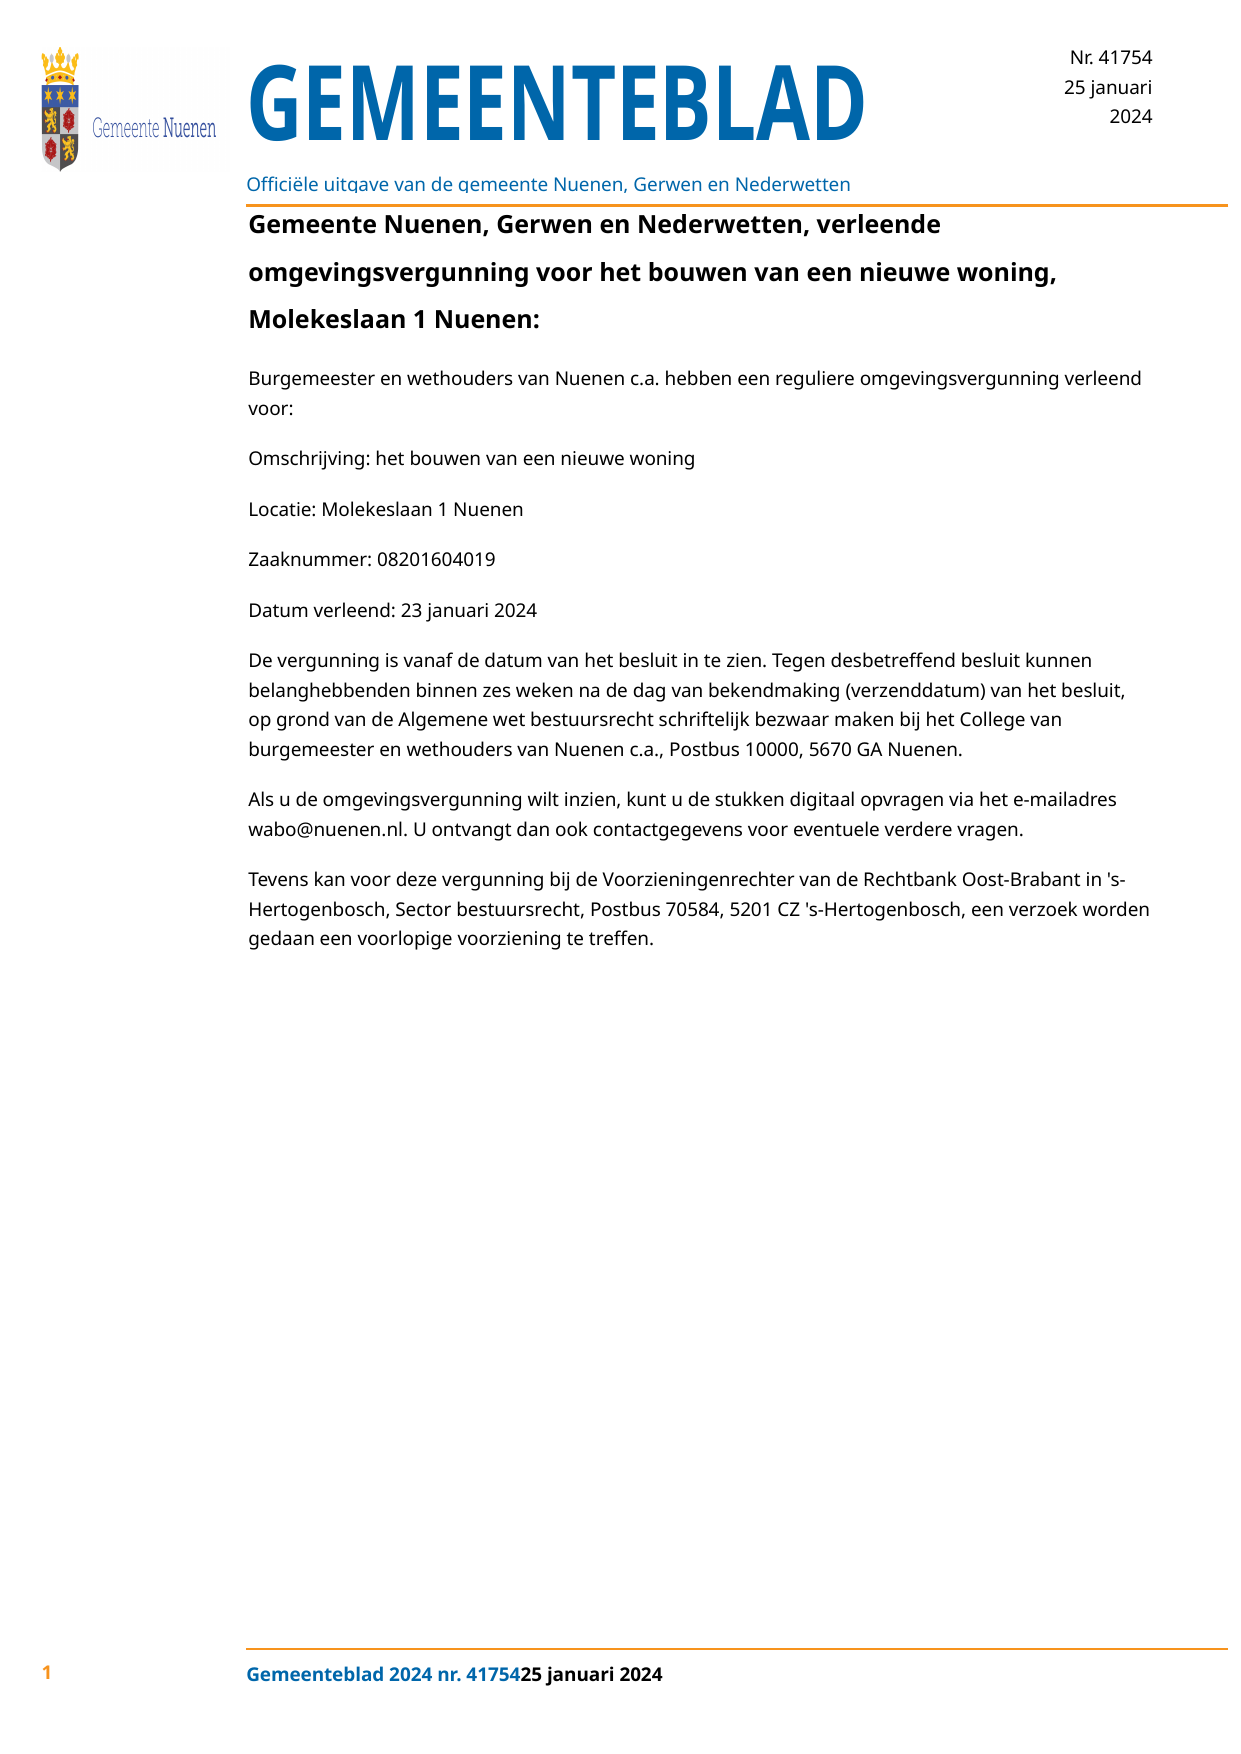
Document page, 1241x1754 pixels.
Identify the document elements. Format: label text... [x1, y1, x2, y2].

text De vergunning is vanaf de datum van het besluit in te zien. Tegen desbetreffend besluit kunnen belanghebbenden binnen zes weken na de dag van bekendmaking (verzenddatum) van het besluit, op grond van de Algemene wet bestuursrecht schriftelijk bezwaar maken bij het College van burgemeester en wethouders van Nuenen c.a., Postbus 10000, 5670 GA Nuenen. [248, 647, 1152, 762]
text Burgemeester en wethouders van Nuenen c.a. hebben een reguliere omgevingsvergunning verleend voor: [248, 366, 1152, 421]
text Omschrijving: het bouwen van een nieuwe woning [248, 446, 1152, 471]
text Datum verleend: 23 januari 2024 [248, 597, 1152, 622]
text Locatie: Molekeslaan 1 Nuenen [248, 496, 1152, 522]
text Gemeente Nuenen, Gerwen en Nederwetten, verleende omgevingsvergunning voor het bouwen van een nieuwe woning, Molekeslaan 1 Nuenen: [248, 207, 1152, 336]
text Als u de omgevingsvergunning wilt inzien, kunt u de stukken digitaal opvragen via het e-mailadres wabo@nuenen.nl. U ontvangt dan ook contactgegevens voor eventuele verdere vragen. [248, 786, 1152, 842]
picture [41, 47, 231, 172]
text Tevens kan voor deze vergunning bij de Voorzieningenrechter van de Rechtbank Oost-Brabant in 's-Hertogenbosch, Sector bestuursrecht, Postbus 70584, 5201 CZ 's-Hertogenbosch, een verzoek worden gedaan een voorlopige voorziening te treffen. [248, 866, 1152, 951]
text Zaaknummer: 08201604019 [248, 546, 1152, 572]
